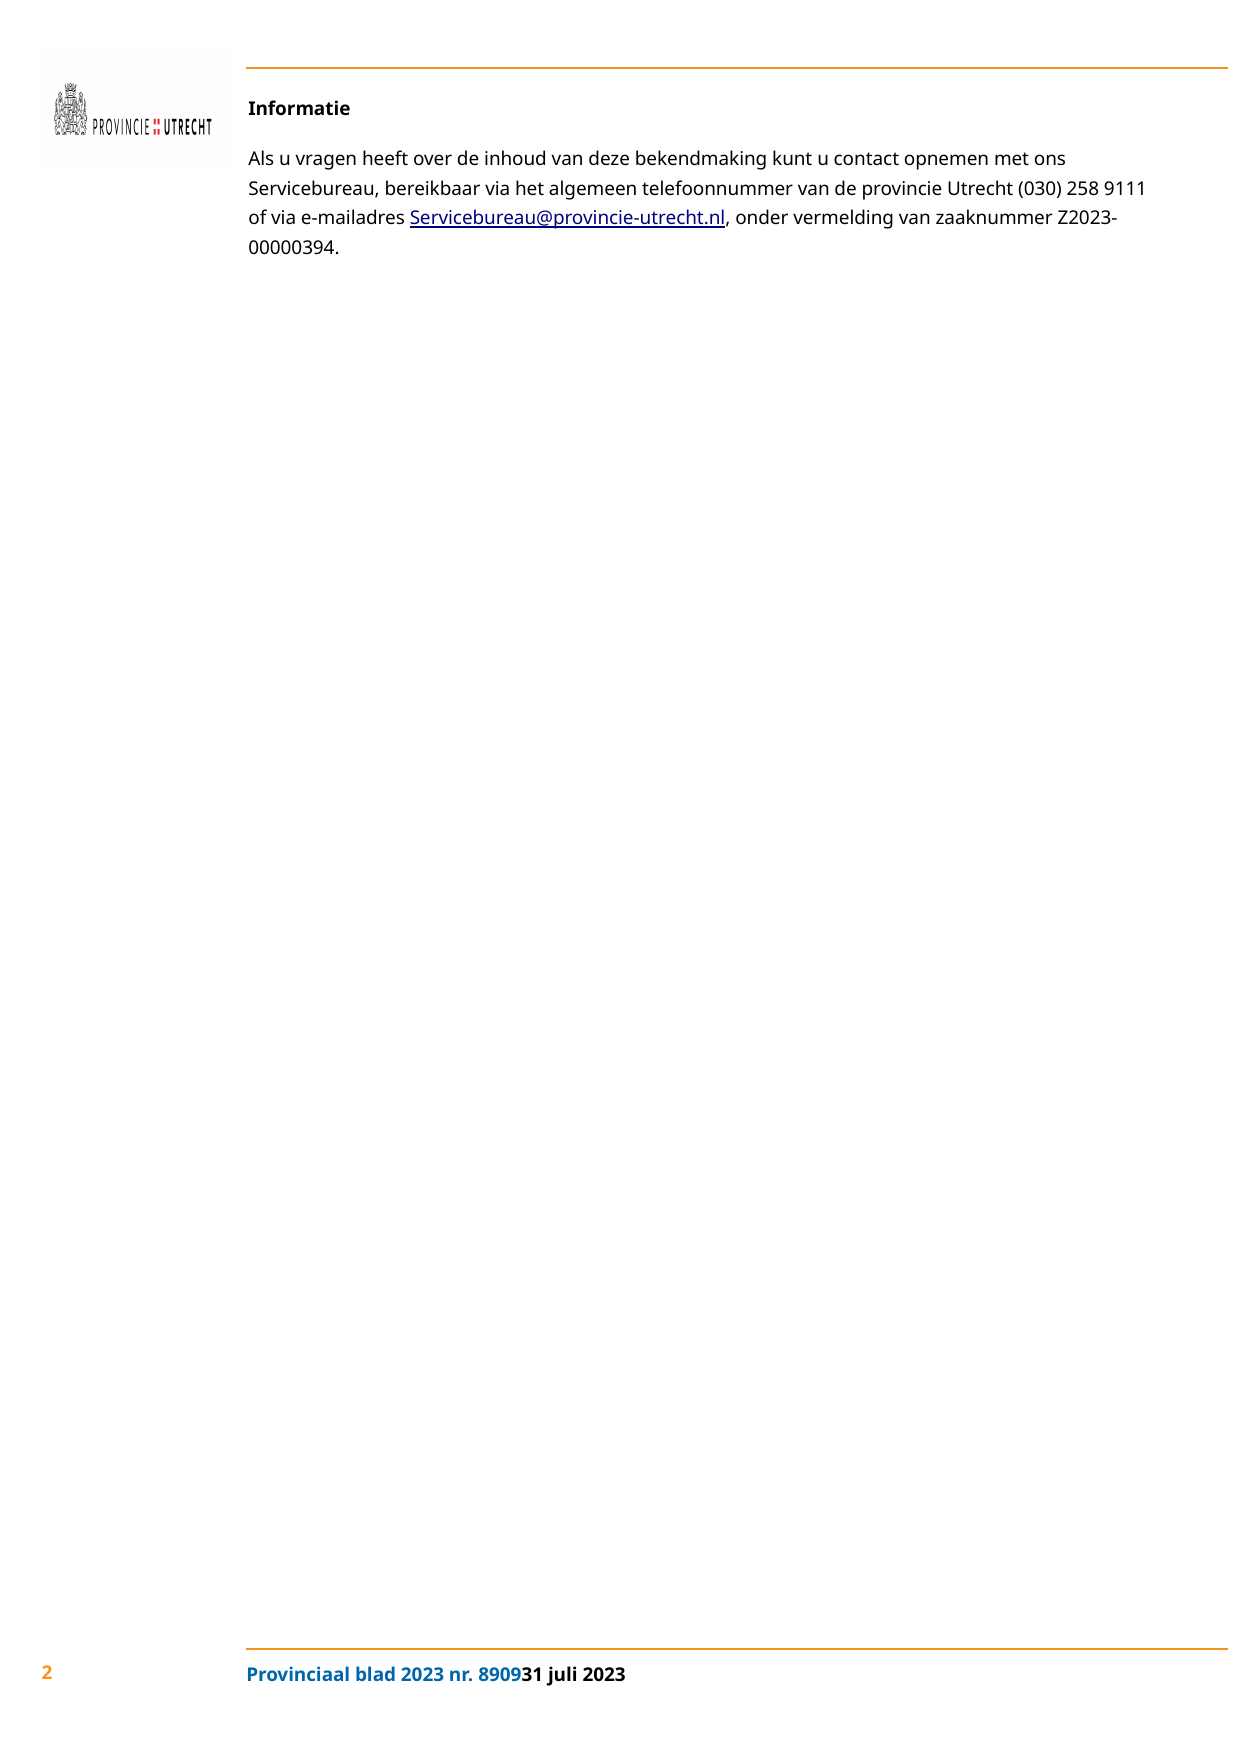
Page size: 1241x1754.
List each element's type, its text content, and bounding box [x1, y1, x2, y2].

text Als u vragen heeft over de inhoud van deze bekendmaking kunt u contact opnemen met ons Servicebureau, bereikbaar via het algemeen telefoonnummer van de provincie Utrecht (030) 258 9111 of via e-mailadres Servicebureau@provincie-utrecht.nl, onder vermelding van zaaknummer Z2023-00000394. [248, 145, 1152, 260]
picture [41, 47, 231, 172]
text Informatie [248, 95, 1152, 121]
